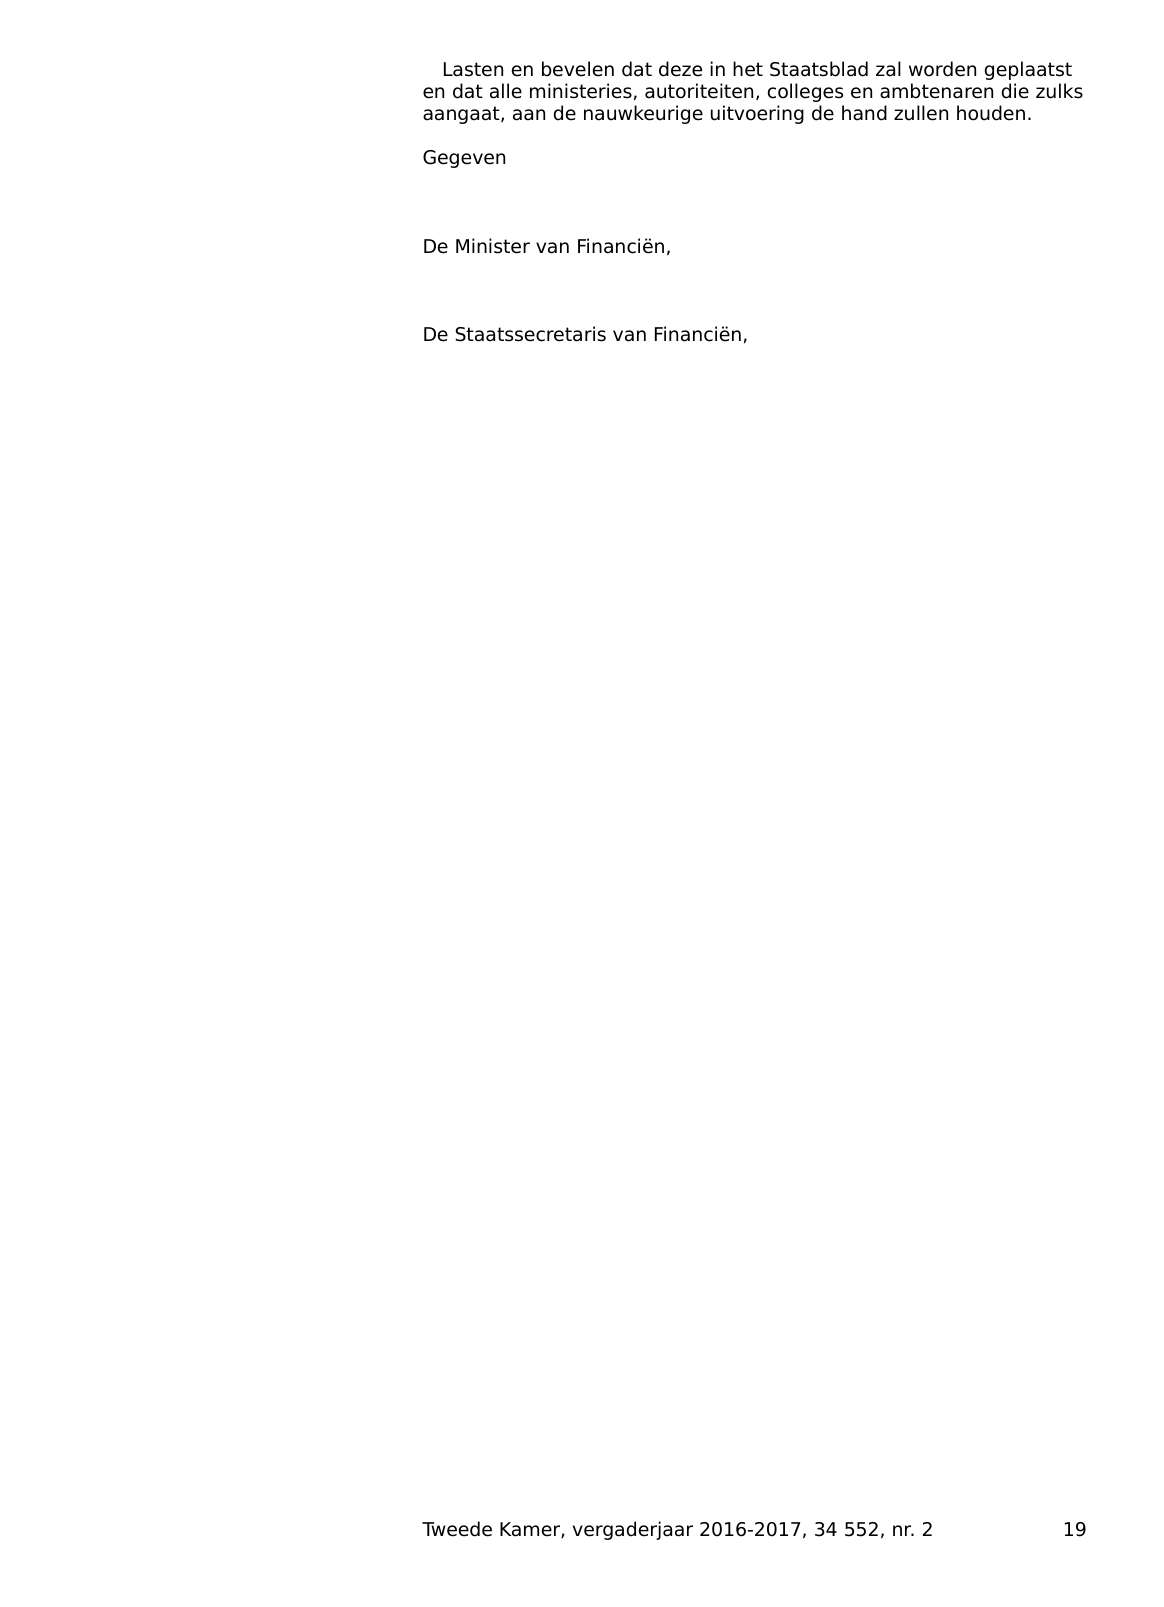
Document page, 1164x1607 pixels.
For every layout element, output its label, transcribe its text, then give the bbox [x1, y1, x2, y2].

text De Staatssecretaris van Financiën, [422, 324, 1087, 346]
text Gegeven [422, 147, 1087, 169]
text De Minister van Financiën, [422, 236, 1087, 258]
text Lasten en bevelen dat deze in het Staatsblad zal worden geplaatst en dat alle ministeries, autoriteiten, colleges en ambtenaren die zulks aangaat, aan de nauwkeurige uitvoering de hand zullen houden. [422, 59, 1087, 125]
